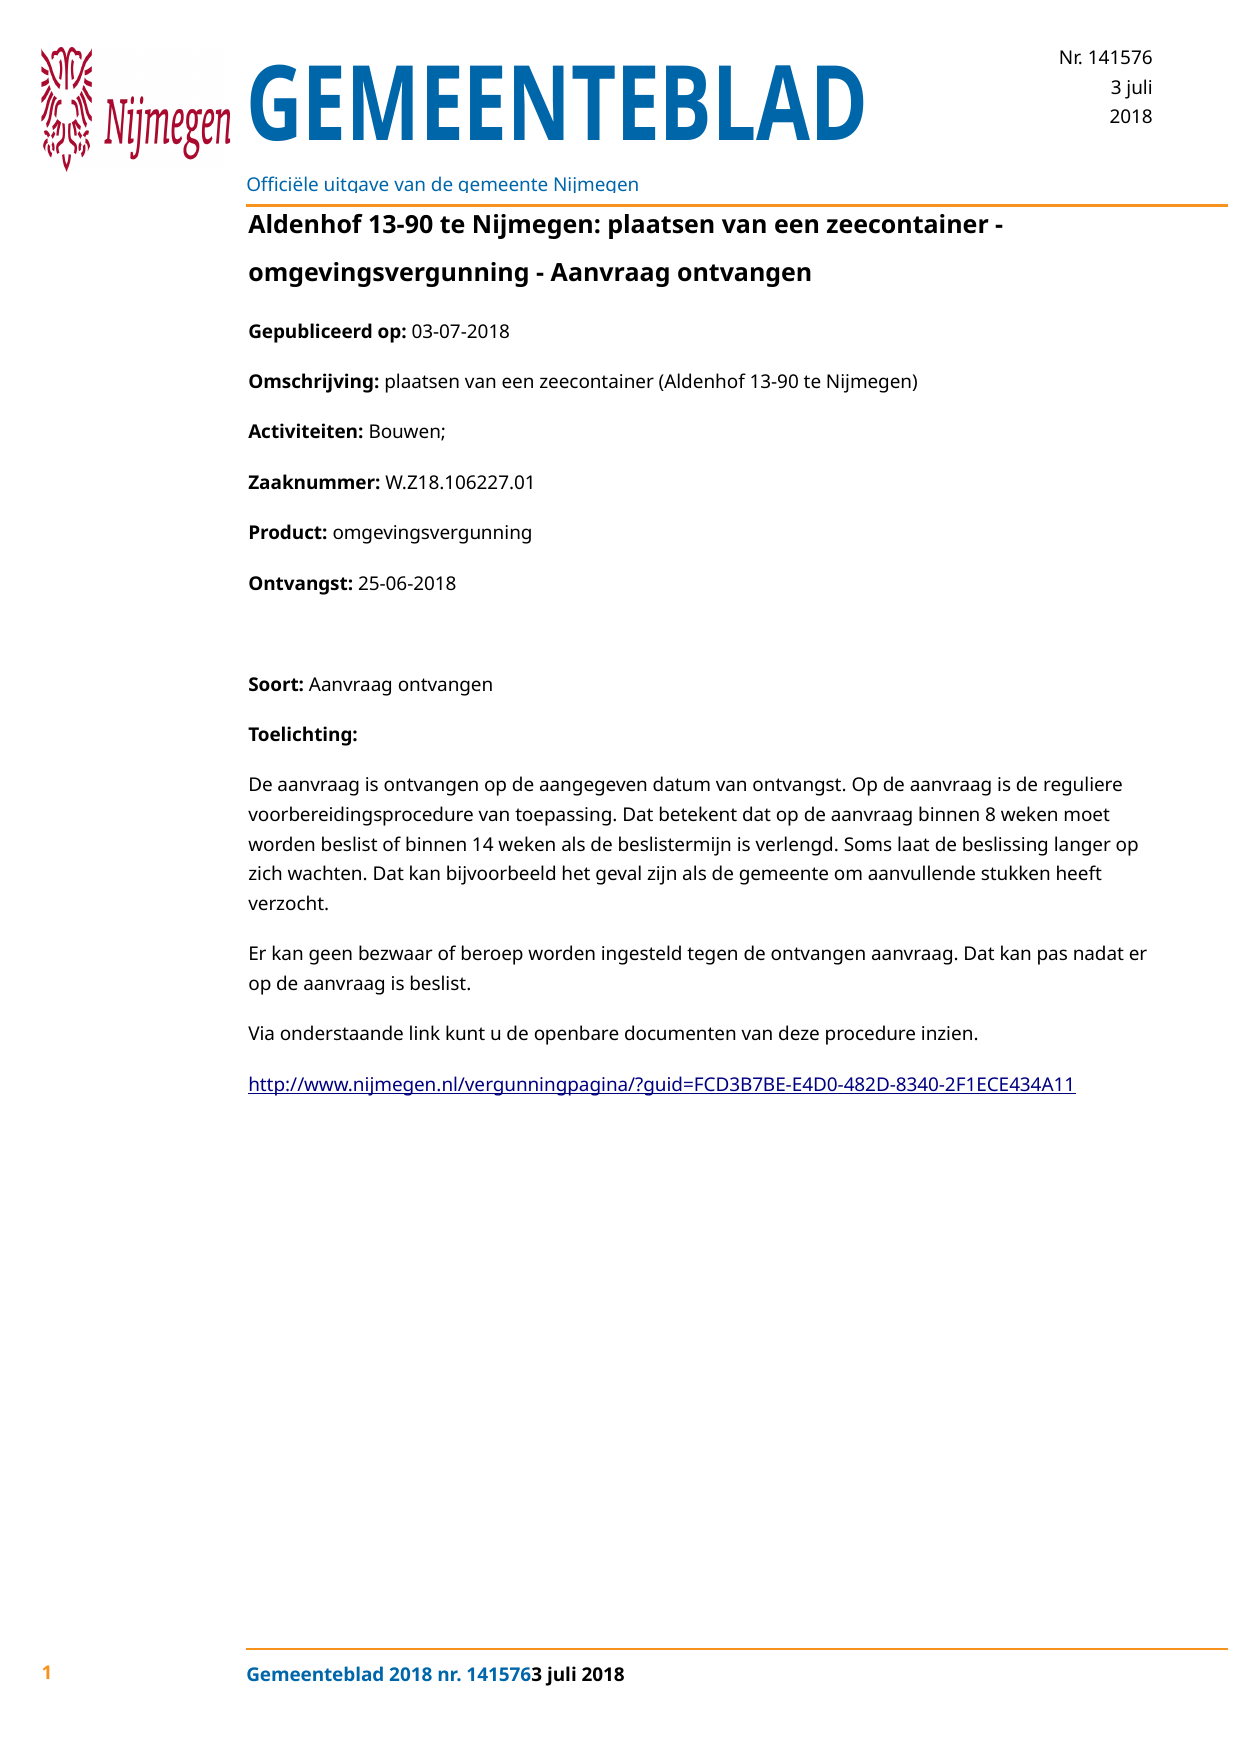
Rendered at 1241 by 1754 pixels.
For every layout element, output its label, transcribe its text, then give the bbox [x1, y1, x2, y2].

text Activiteiten: Bouwen; [248, 419, 1152, 444]
text Zaaknummer: W.Z18.106227.01 [248, 469, 1152, 495]
text Omschrijving: plaatsen van een zeecontainer (Aldenhof 13-90 te Nijmegen) [248, 368, 1152, 394]
text De aanvraag is ontvangen op de aangegeven datum van ontvangst. Op de aanvraag is de reguliere voorbereidingsprocedure van toepassing. Dat betekent dat op de aanvraag binnen 8 weken moet worden beslist of binnen 14 weken als de beslistermijn is verlengd. Soms laat de beslissing langer op zich wachten. Dat kan bijvoorbeeld het geval zijn als de gemeente om aanvullende stukken heeft verzocht. [248, 772, 1152, 916]
text Toelichting: [248, 721, 1152, 747]
text Er kan geen bezwaar of beroep worden ingesteld tegen de ontvangen aanvraag. Dat kan pas nadat er op de aanvraag is beslist. [248, 940, 1152, 996]
text Via onderstaande link kunt u de openbare documenten van deze procedure inzien. [248, 1020, 1152, 1046]
text Product: omgevingsvergunning [248, 519, 1152, 545]
text Ontvangst: 25-06-2018 [248, 570, 1152, 596]
text Gepubliceerd op: 03-07-2018 [248, 318, 1152, 344]
text Aldenhof 13-90 te Nijmegen: plaatsen van een zeecontainer - omgevingsvergunning - Aanvraag ontvangen [248, 207, 1152, 288]
picture [41, 47, 231, 172]
text http://www.nijmegen.nl/vergunningpagina/?guid=FCD3B7BE-E4D0-482D-8340-2F1ECE434A11 [248, 1071, 1152, 1097]
text Soort: Aanvraag ontvangen [248, 671, 1152, 697]
